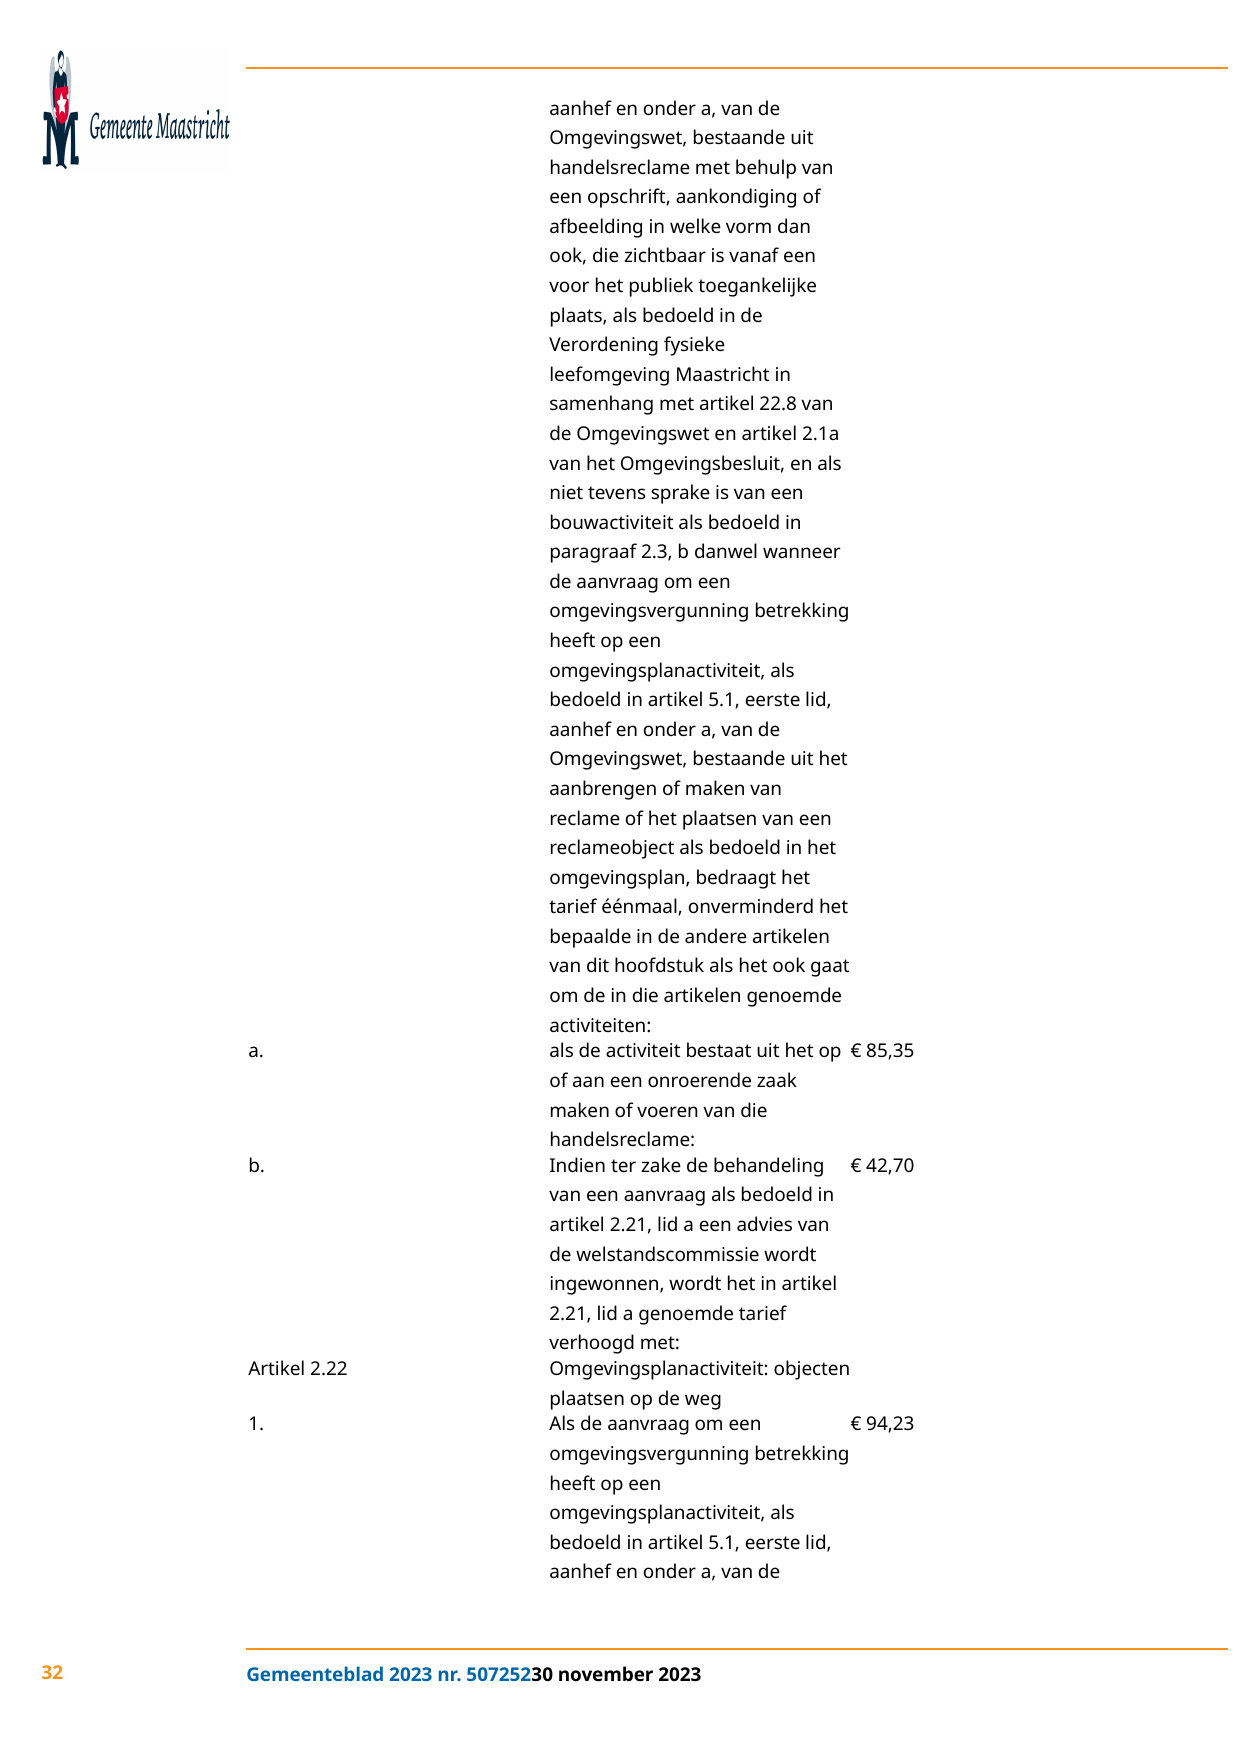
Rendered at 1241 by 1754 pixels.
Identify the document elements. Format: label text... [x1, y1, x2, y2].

picture [41, 47, 231, 172]
table_cell 1. [248, 1411, 549, 1584]
table_cell b. [248, 1152, 549, 1355]
table_cell [850, 1355, 1152, 1411]
table_cell als de activiteit bestaat uit het op of aan een onroerende zaak maken of voeren van die handelsreclame: [549, 1038, 850, 1152]
table_cell aanhef en onder a, van de Omgevingswet, bestaande uit handelsreclame met behulp van een opschrift, aankondiging of afbeelding in welke vorm dan ook, die zichtbaar is vanaf een voor het publiek toegankelijke plaats, als bedoeld in de Verordening fysieke leefomgeving Maastricht in samenhang met artikel 22.8 van de Omgevingswet en artikel 2.1a van het Omgevingsbesluit, en als niet tevens sprake is van een bouwactiviteit als bedoeld in paragraaf 2.3, b danwel wanneer de aanvraag om een omgevingsvergunning betrekking heeft op een omgevingsplanactiviteit, als bedoeld in artikel 5.1, eerste lid, aanhef en onder a, van de Omgevingswet, bestaande uit het aanbrengen of maken van reclame of het plaatsen van een reclameobject als bedoeld in het omgevingsplan, bedraagt het tarief éénmaal, onverminderd het bepaalde in de andere artikelen van dit hoofdstuk als het ook gaat om de in die artikelen genoemde activiteiten: [549, 95, 850, 1038]
table_cell Als de aanvraag om een omgevingsvergunning betrekking heeft op een omgevingsplanactiviteit, als bedoeld in artikel 5.1, eerste lid, aanhef en onder a, van de [549, 1411, 850, 1584]
table_cell € 94,23 [850, 1411, 1152, 1584]
table_cell [248, 95, 549, 1038]
table_cell Indien ter zake de behandeling van een aanvraag als bedoeld in artikel 2.21, lid a een advies van de welstandscommissie wordt ingewonnen, wordt het in artikel 2.21, lid a genoemde tarief verhoogd met: [549, 1152, 850, 1355]
table_cell Artikel 2.22 [248, 1355, 549, 1411]
table_cell € 42,70 [850, 1152, 1152, 1355]
table_cell Omgevingsplanactiviteit: objecten plaatsen op de weg [549, 1355, 850, 1411]
table_cell € 85,35 [850, 1038, 1152, 1152]
table_cell [850, 95, 1152, 1038]
table_cell a. [248, 1038, 549, 1152]
